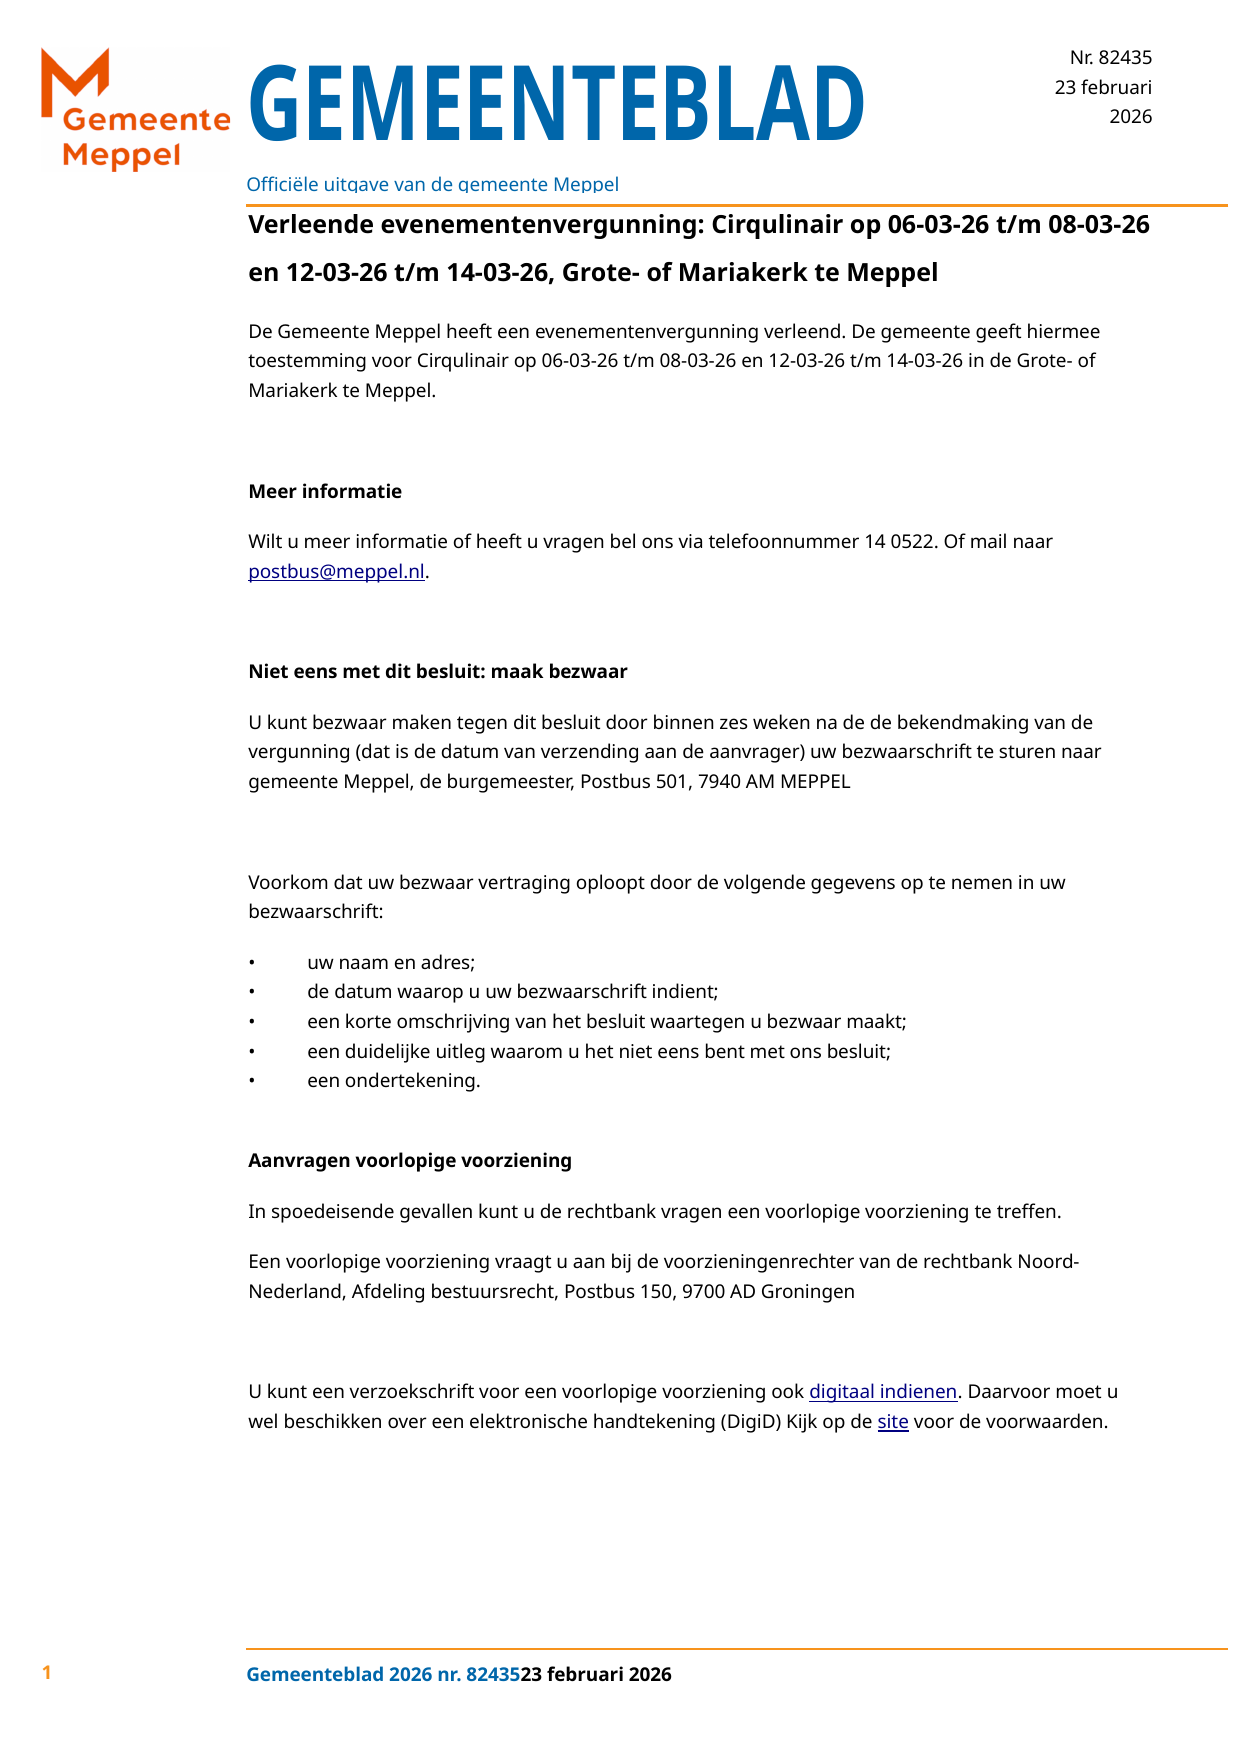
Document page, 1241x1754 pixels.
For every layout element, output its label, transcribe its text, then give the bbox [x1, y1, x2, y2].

list een korte omschrijving van het besluit waartegen u bezwaar maakt; [248, 1008, 1152, 1034]
picture [41, 47, 231, 172]
text Niet eens met dit besluit: maak bezwaar [248, 659, 1152, 684]
text In spoedeisende gevallen kunt u de rechtbank vragen een voorlopige voorziening te treffen. [248, 1198, 1152, 1224]
list een duidelijke uitleg waarom u het niet eens bent met ons besluit; [248, 1038, 1152, 1064]
text U kunt een verzoekschrift voor een voorlopige voorziening ook digitaal indienen. Daarvoor moet u wel beschikken over een elektronische handtekening (DigiD) Kijk op de site voor de voorwaarden. [248, 1379, 1152, 1434]
text Wilt u meer informatie of heeft u vragen bel ons via telefoonnummer 14 0522. Of mail naar postbus@meppel.nl. [248, 528, 1152, 584]
text U kunt bezwaar maken tegen dit besluit door binnen zes weken na de de bekendmaking van de vergunning (dat is de datum van verzending aan de aanvrager) uw bezwaarschrift te sturen naar gemeente Meppel, de burgemeester, Postbus 501, 7940 AM MEPPEL [248, 709, 1152, 794]
list uw naam en adres; [248, 949, 1152, 975]
text Verleende evenementenvergunning: Cirqulinair op 06-03-26 t/m 08-03-26 en 12-03-26 t/m 14-03-26, Grote- of Mariakerk te Meppel [248, 207, 1152, 288]
text Meer informatie [248, 478, 1152, 504]
list een ondertekening. [248, 1067, 1152, 1093]
list de datum waarop u uw bezwaarschrift indient; [248, 979, 1152, 1004]
text Voorkom dat uw bezwaar vertraging oploopt door de volgende gegevens op te nemen in uw bezwaarschrift: [248, 869, 1152, 924]
text Een voorlopige voorziening vraagt u aan bij de voorzieningenrechter van de rechtbank Noord-Nederland, Afdeling bestuursrecht, Postbus 150, 9700 AD Groningen [248, 1248, 1152, 1304]
text De Gemeente Meppel heeft een evenementenvergunning verleend. De gemeente geeft hiermee toestemming voor Cirqulinair op 06-03-26 t/m 08-03-26 en 12-03-26 t/m 14-03-26 in de Grote- of Mariakerk te Meppel. [248, 318, 1152, 403]
text Aanvragen voorlopige voorziening [248, 1147, 1152, 1173]
